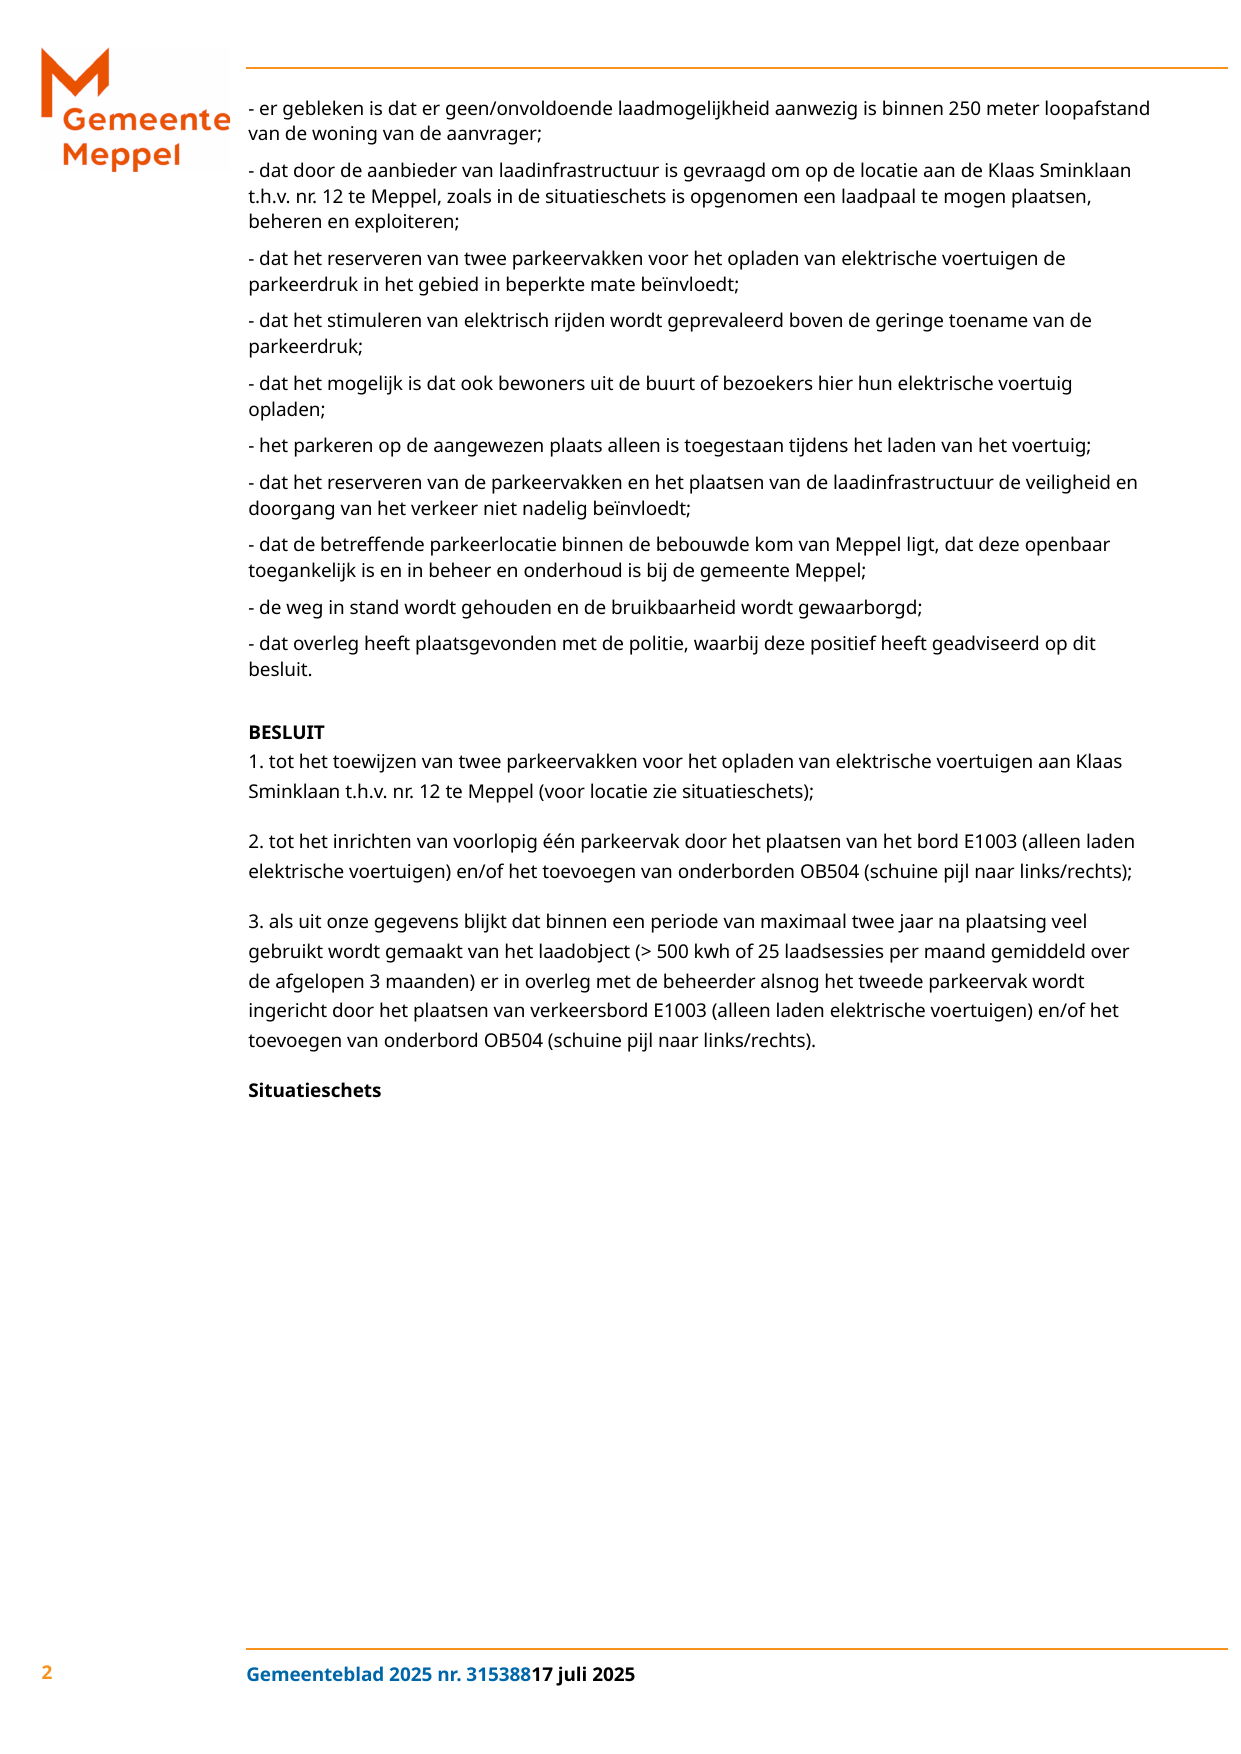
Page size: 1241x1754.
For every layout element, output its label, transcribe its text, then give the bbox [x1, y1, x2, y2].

text 2. tot het inrichten van voorlopig één parkeervak door het plaatsen van het bord E1003 (alleen laden elektrische voertuigen) en/of het toevoegen van onderborden OB504 (schuine pijl naar links/rechts); [248, 829, 1152, 884]
text 3. als uit onze gegevens blijkt dat binnen een periode van maximaal twee jaar na plaatsing veel gebruikt wordt gemaakt van het laadobject (> 500 kwh of 25 laadsessies per maand gemiddeld over de afgelopen 3 maanden) er in overleg met de beheerder alsnog het tweede parkeervak wordt ingericht door het plaatsen van verkeersbord E1003 (alleen laden elektrische voertuigen) en/of het toevoegen van onderbord OB504 (schuine pijl naar links/rechts). [248, 909, 1152, 1053]
text - dat de betreffende parkeerlocatie binnen de bebouwde kom van Meppel ligt, dat deze openbaar toegankelijk is en in beheer en onderhoud is bij de gemeente Meppel; [248, 532, 1152, 583]
text - er gebleken is dat er geen/onvoldoende laadmogelijkheid aanwezig is binnen 250 meter loopafstand van de woning van de aanvrager; [248, 95, 1152, 146]
text - dat het mogelijk is dat ook bewoners uit de buurt of bezoekers hier hun elektrische voertuig opladen; [248, 370, 1152, 422]
text 1. tot het toewijzen van twee parkeervakken voor het opladen van elektrische voertuigen aan Klaas Sminklaan t.h.v. nr. 12 te Meppel (voor locatie zie situatieschets); [248, 749, 1152, 804]
text - dat het stimuleren van elektrisch rijden wordt geprevaleerd boven de geringe toename van de parkeerdruk; [248, 308, 1152, 359]
text BESLUIT [248, 719, 1152, 745]
text - dat het reserveren van twee parkeervakken voor het opladen van elektrische voertuigen de parkeerdruk in het gebied in beperkte mate beïnvloedt; [248, 245, 1152, 297]
text - dat het reserveren van de parkeervakken en het plaatsen van de laadinfrastructuur de veiligheid en doorgang van het verkeer niet nadelig beïnvloedt; [248, 469, 1152, 521]
text - het parkeren op de aangewezen plaats alleen is toegestaan tijdens het laden van het voertuig; [248, 432, 1152, 458]
text - de weg in stand wordt gehouden en de bruikbaarheid wordt gewaarborgd; [248, 594, 1152, 620]
picture [41, 47, 231, 172]
text - dat overleg heeft plaatsgevonden met de politie, waarbij deze positief heeft geadviseerd op dit besluit. [248, 631, 1152, 682]
text Situatieschets [248, 1077, 1152, 1103]
text - dat door de aanbieder van laadinfrastructuur is gevraagd om op de locatie aan de Klaas Sminklaan t.h.v. nr. 12 te Meppel, zoals in de situatieschets is opgenomen een laadpaal te mogen plaatsen, beheren en exploiteren; [248, 157, 1152, 234]
